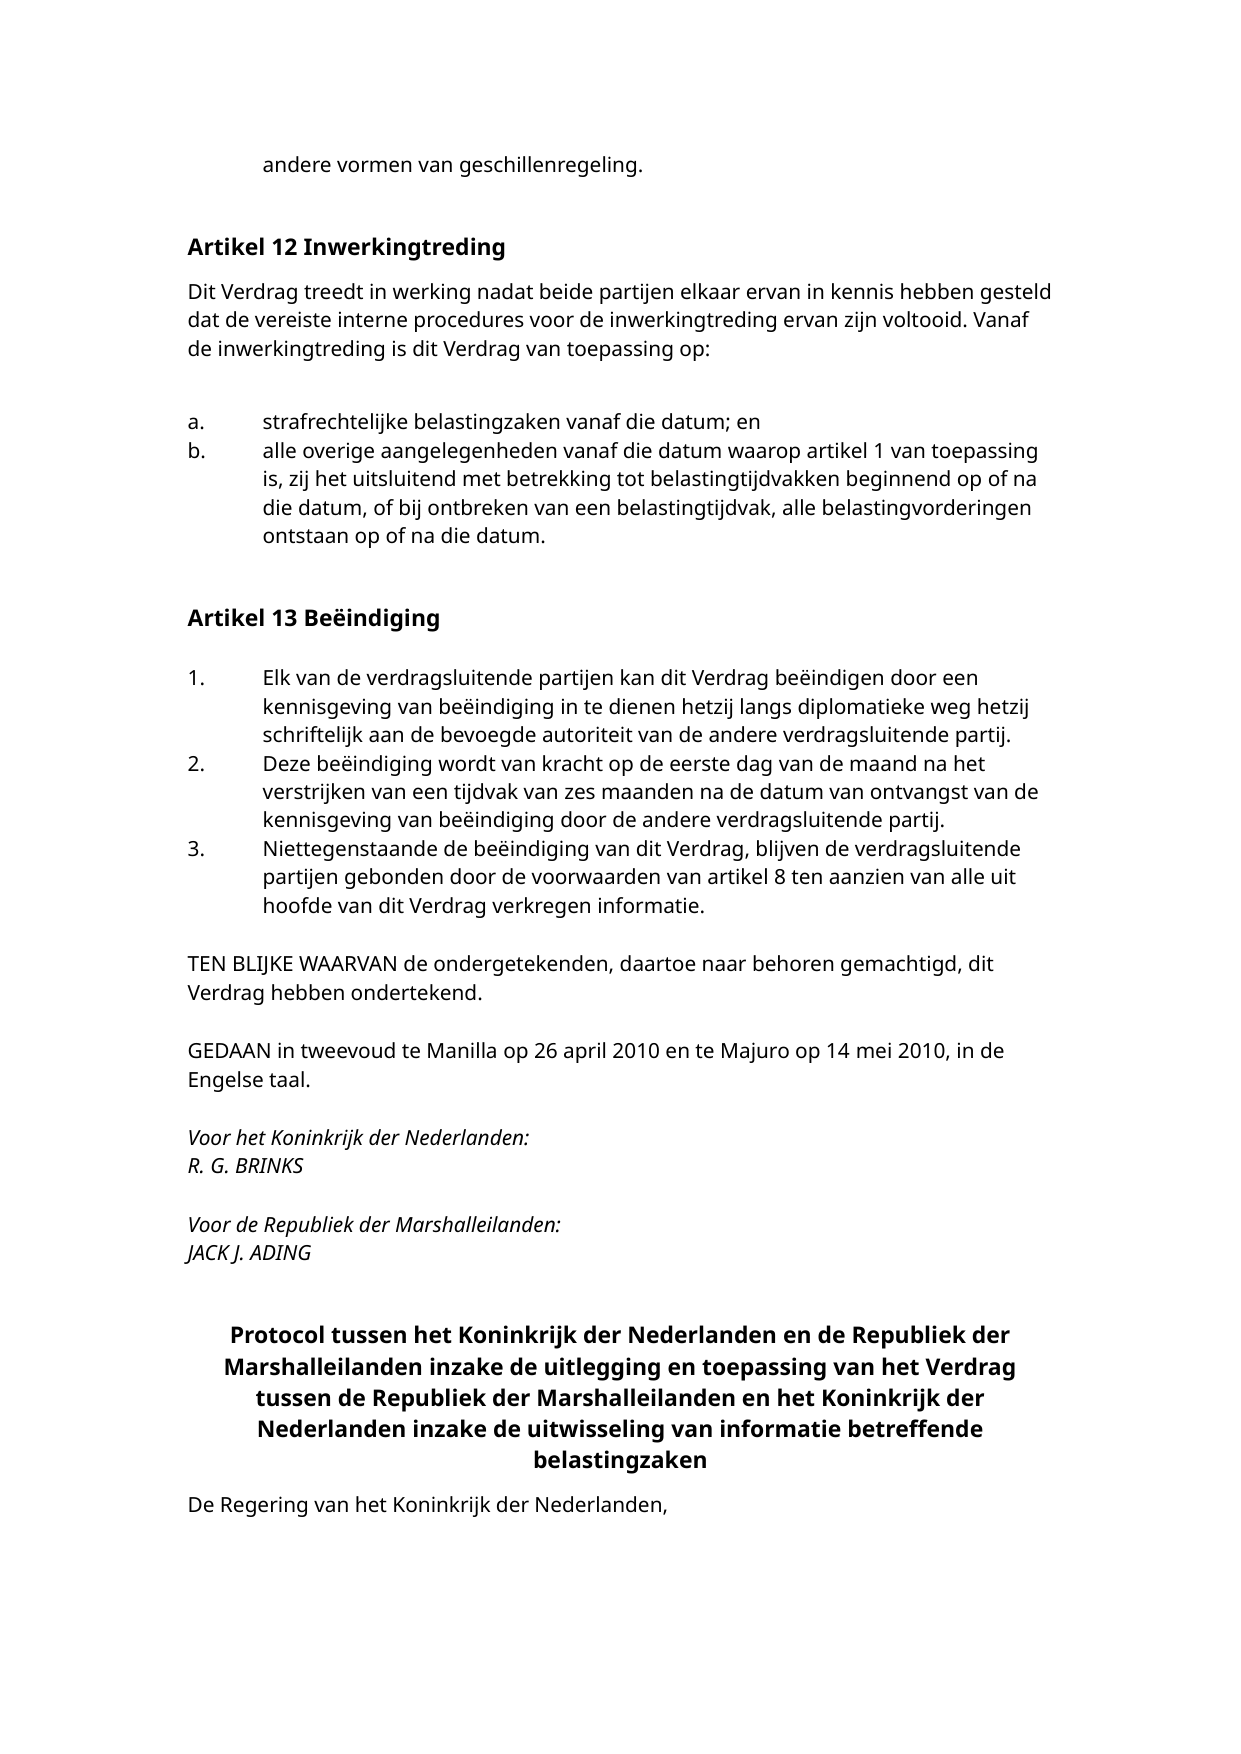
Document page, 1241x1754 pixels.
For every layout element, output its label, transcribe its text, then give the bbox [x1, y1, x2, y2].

list Elk van de verdragsluitende partijen kan dit Verdrag beëindigen door een kennisgeving van beëindiging in te dienen hetzij langs diplomatieke weg hetzij schriftelijk aan de bevoegde autoriteit van de andere verdragsluitende partij. [187, 663, 1053, 749]
text De Regering van het Koninkrijk der Nederlanden, [187, 1491, 1053, 1519]
list Deze beëindiging wordt van kracht op de eerste dag van de maand na het verstrijken van een tijdvak van zes maanden na de datum van ontvangst van de kennisgeving van beëindiging door de andere verdragsluitende partij. [187, 749, 1053, 834]
text JACK J. ADING [187, 1238, 1053, 1267]
list strafrechtelijke belastingzaken vanaf die datum; en [187, 407, 1053, 436]
list andere vormen van geschillenregeling. [187, 150, 1053, 178]
list alle overige aangelegenheden vanaf die datum waarop artikel 1 van toepassing is, zij het uitsluitend met betrekking tot belastingtijdvakken beginnend op of na die datum, of bij ontbreken van een belastingtijdvak, alle belastingvorderingen ontstaan op of na die datum. [187, 436, 1053, 550]
list Niettegenstaande de beëindiging van dit Verdrag, blijven de verdragsluitende partijen gebonden door de voorwaarden van artikel 8 ten aanzien van alle uit hoofde van dit Verdrag verkregen informatie. [187, 834, 1053, 919]
text R. G. BRINKS [187, 1152, 1053, 1180]
subtitle Artikel 13 Beëindiging [187, 602, 1053, 633]
text Voor de Republiek der Marshalleilanden: [187, 1210, 1053, 1238]
text GEDAAN in tweevoud te Manilla op 26 april 2010 en te Majuro op 14 mei 2010, in de Engelse taal. [187, 1036, 1053, 1093]
text Voor het Koninkrijk der Nederlanden: [187, 1123, 1053, 1152]
text TEN BLIJKE WAARVAN de ondergetekenden, daartoe naar behoren gemachtigd, dit Verdrag hebben ondertekend. [187, 949, 1053, 1006]
subtitle Artikel 12 Inwerkingtreding [187, 231, 1053, 262]
text Dit Verdrag treedt in werking nadat beide partijen elkaar ervan in kennis hebben gesteld dat de vereiste interne procedures voor de inwerkingtreding ervan zijn voltooid. Vanaf de inwerkingtreding is dit Verdrag van toepassing op: [187, 277, 1053, 362]
subtitle Protocol tussen het Koninkrijk der Nederlanden en de Republiek der Marshalleilanden inzake de uitlegging en toepassing van het Verdrag tussen de Republiek der Marshalleilanden en het Koninkrijk der Nederlanden inzake de uitwisseling van informatie betreffende belastingzaken [187, 1319, 1053, 1476]
